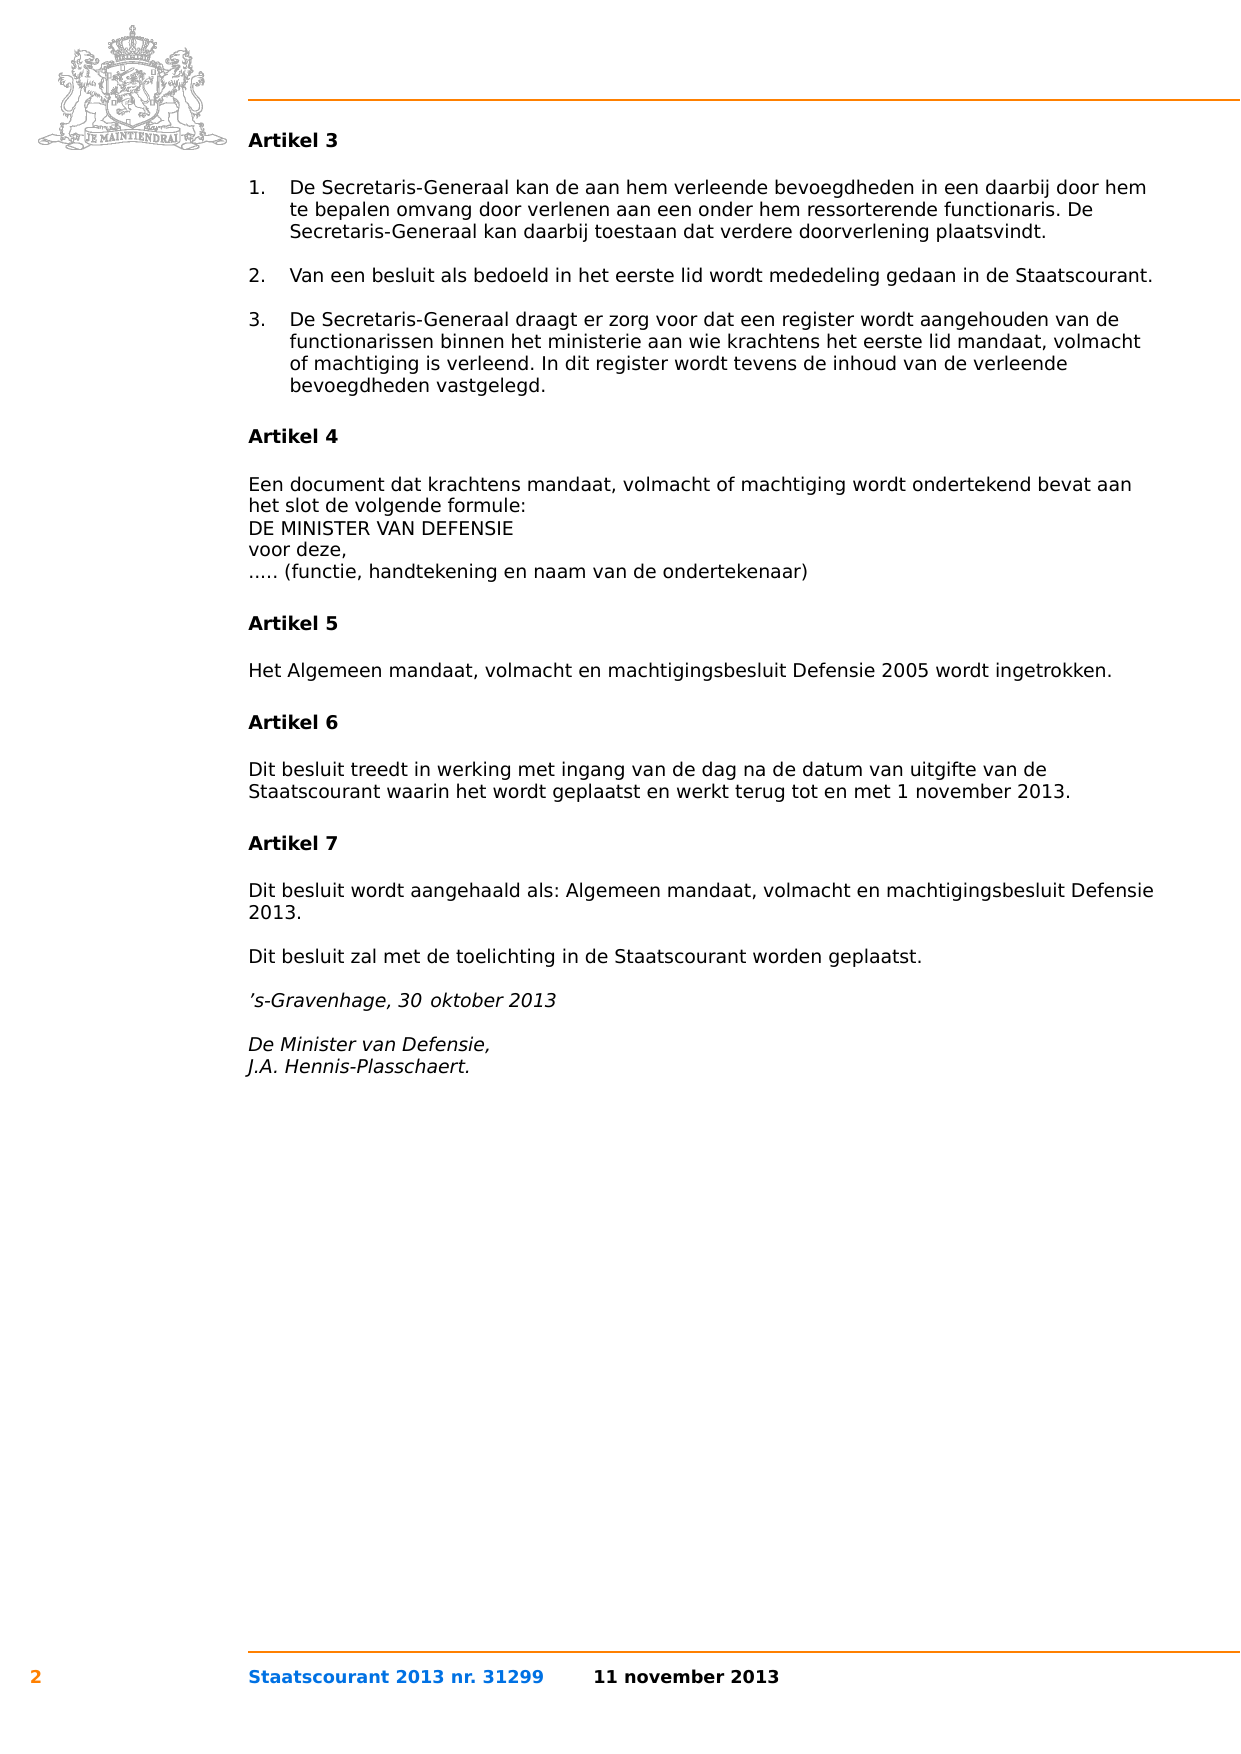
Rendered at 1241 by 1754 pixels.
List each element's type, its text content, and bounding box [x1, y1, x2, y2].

text ’s-Gravenhage, 30 oktober 2013 [248, 990, 1163, 1012]
text voor deze, [248, 539, 1163, 561]
text Dit besluit treedt in werking met ingang van de dag na de datum van uitgifte van de Staatscourant waarin het wordt geplaatst en werkt terug tot en met 1 november 2013. [248, 759, 1163, 803]
text Dit besluit zal met de toelichting in de Staatscourant worden geplaatst. [248, 946, 1163, 968]
text 1. De Secretaris-Generaal kan de aan hem verleende bevoegdheden in een daarbij door hem te bepalen omvang door verlenen aan een onder hem ressorterende functionaris. De Secretaris-Generaal kan daarbij toestaan dat verdere doorverlening plaatsvindt. [248, 177, 1163, 243]
text 3. De Secretaris-Generaal draagt er zorg voor dat een register wordt aangehouden van de functionarissen binnen het ministerie aan wie krachtens het eerste lid mandaat, volmacht of machtiging is verleend. In dit register wordt tevens de inhoud van de verleende bevoegdheden vastgelegd. [248, 308, 1163, 396]
subtitle Artikel 4 [248, 426, 1163, 448]
subtitle Artikel 6 [248, 712, 1163, 734]
picture [38, 25, 227, 150]
text De Minister van Defensie, J.A. Hennis-Plasschaert. [248, 1034, 1163, 1078]
subtitle Artikel 7 [248, 833, 1163, 855]
subtitle Artikel 3 [248, 130, 1163, 152]
subtitle Artikel 5 [248, 613, 1163, 635]
text Het Algemeen mandaat, volmacht en machtigingsbesluit Defensie 2005 wordt ingetrokken. [248, 660, 1163, 682]
text Dit besluit wordt aangehaald als: Algemeen mandaat, volmacht en machtigingsbesluit Defensie 2013. [248, 880, 1163, 924]
text ..... (functie, handtekening en naam van de ondertekenaar) [248, 561, 1163, 583]
text 2. Van een besluit als bedoeld in het eerste lid wordt mededeling gedaan in de Staatscourant. [248, 265, 1163, 287]
text Een document dat krachtens mandaat, volmacht of machtiging wordt ondertekend bevat aan het slot de volgende formule: [248, 473, 1163, 517]
text DE MINISTER VAN DEFENSIE [248, 517, 1163, 539]
